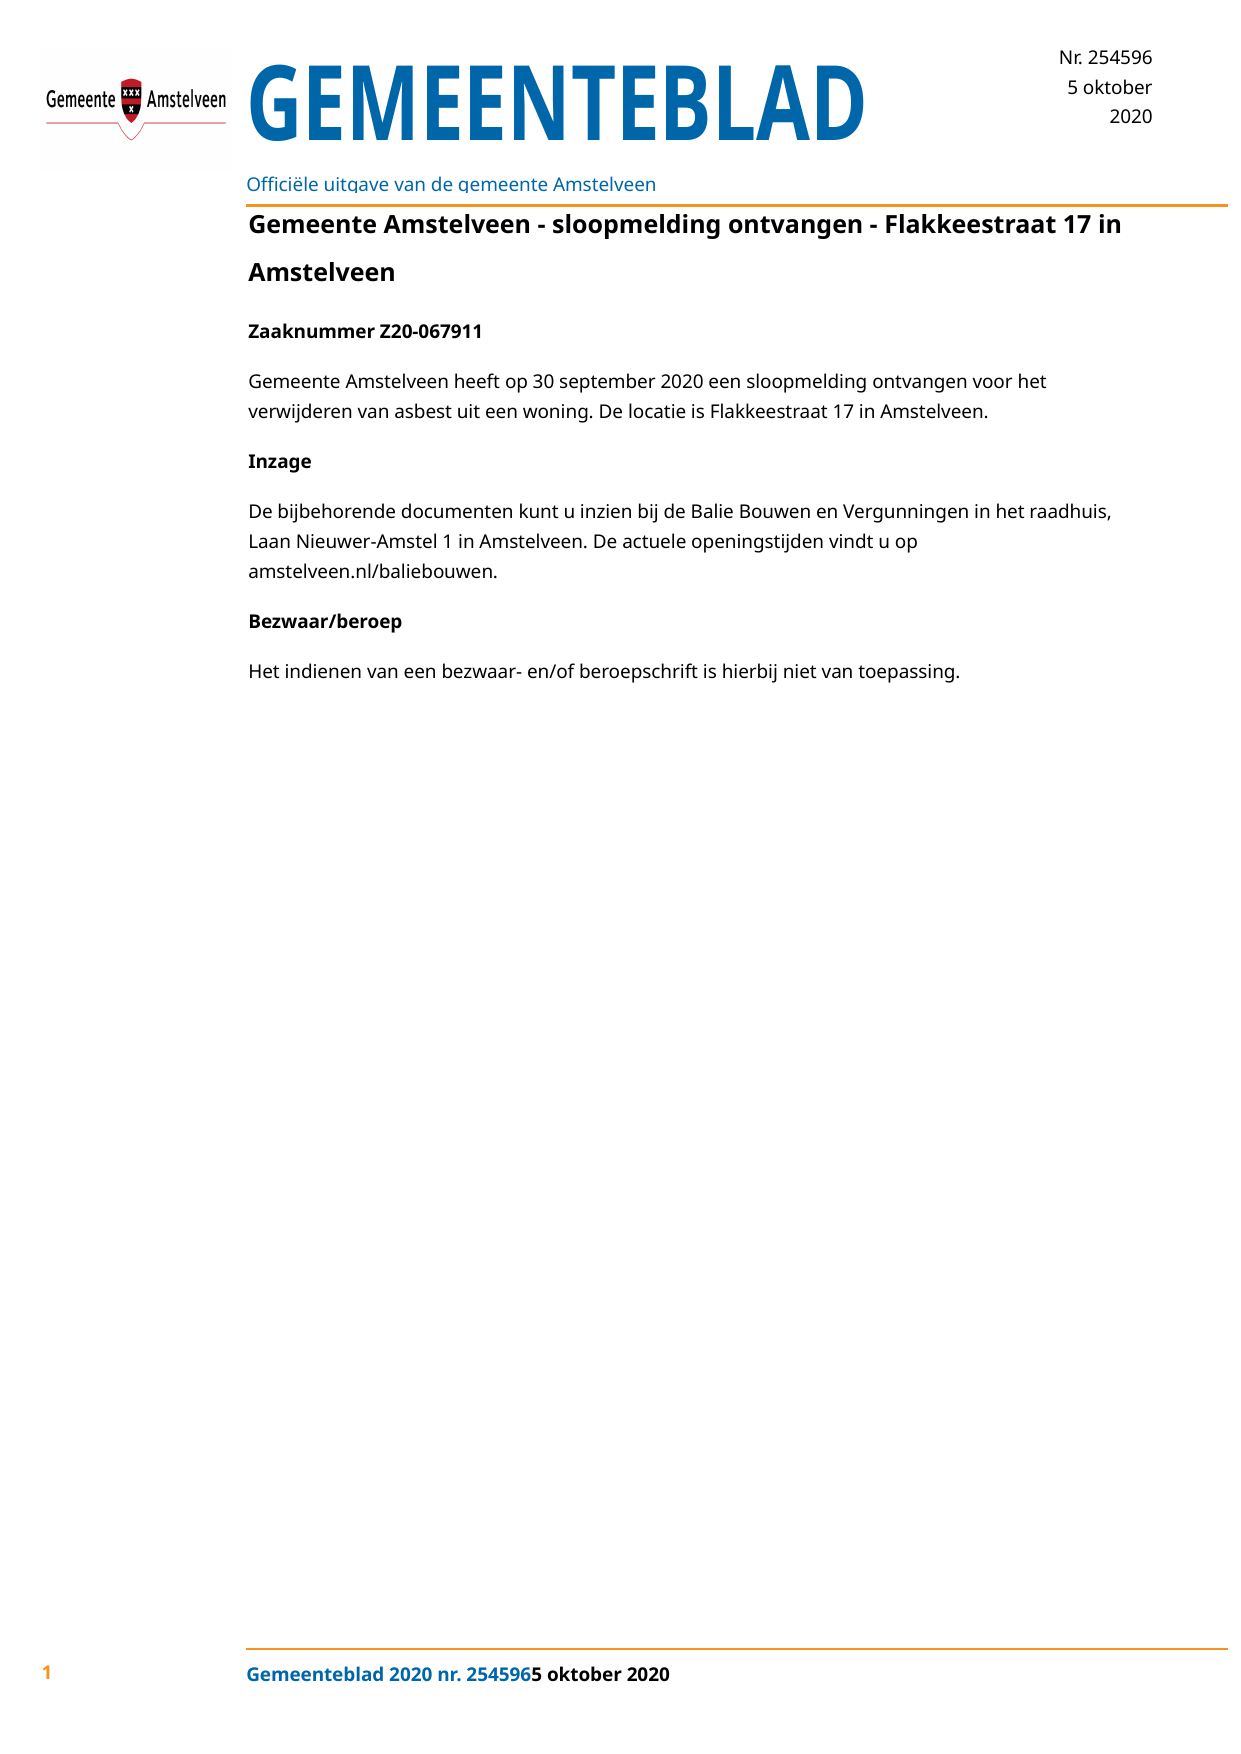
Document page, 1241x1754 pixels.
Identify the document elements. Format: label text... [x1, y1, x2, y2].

text Zaaknummer Z20-067911 [248, 318, 1152, 344]
text Gemeente Amstelveen heeft op 30 september 2020 een sloopmelding ontvangen voor het verwijderen van asbest uit een woning. De locatie is Flakkeestraat 17 in Amstelveen. [248, 368, 1152, 424]
text Inzage [248, 448, 1152, 474]
text Gemeente Amstelveen - sloopmelding ontvangen - Flakkeestraat 17 in Amstelveen [248, 207, 1152, 288]
picture [41, 47, 231, 172]
text Bezwaar/beroep [248, 608, 1152, 634]
text Het indienen van een bezwaar- en/of beroepschrift is hierbij niet van toepassing. [248, 659, 1152, 684]
text De bijbehorende documenten kunt u inzien bij de Balie Bouwen en Vergunningen in het raadhuis, Laan Nieuwer-Amstel 1 in Amstelveen. De actuele openingstijden vindt u op amstelveen.nl/baliebouwen. [248, 499, 1152, 584]
